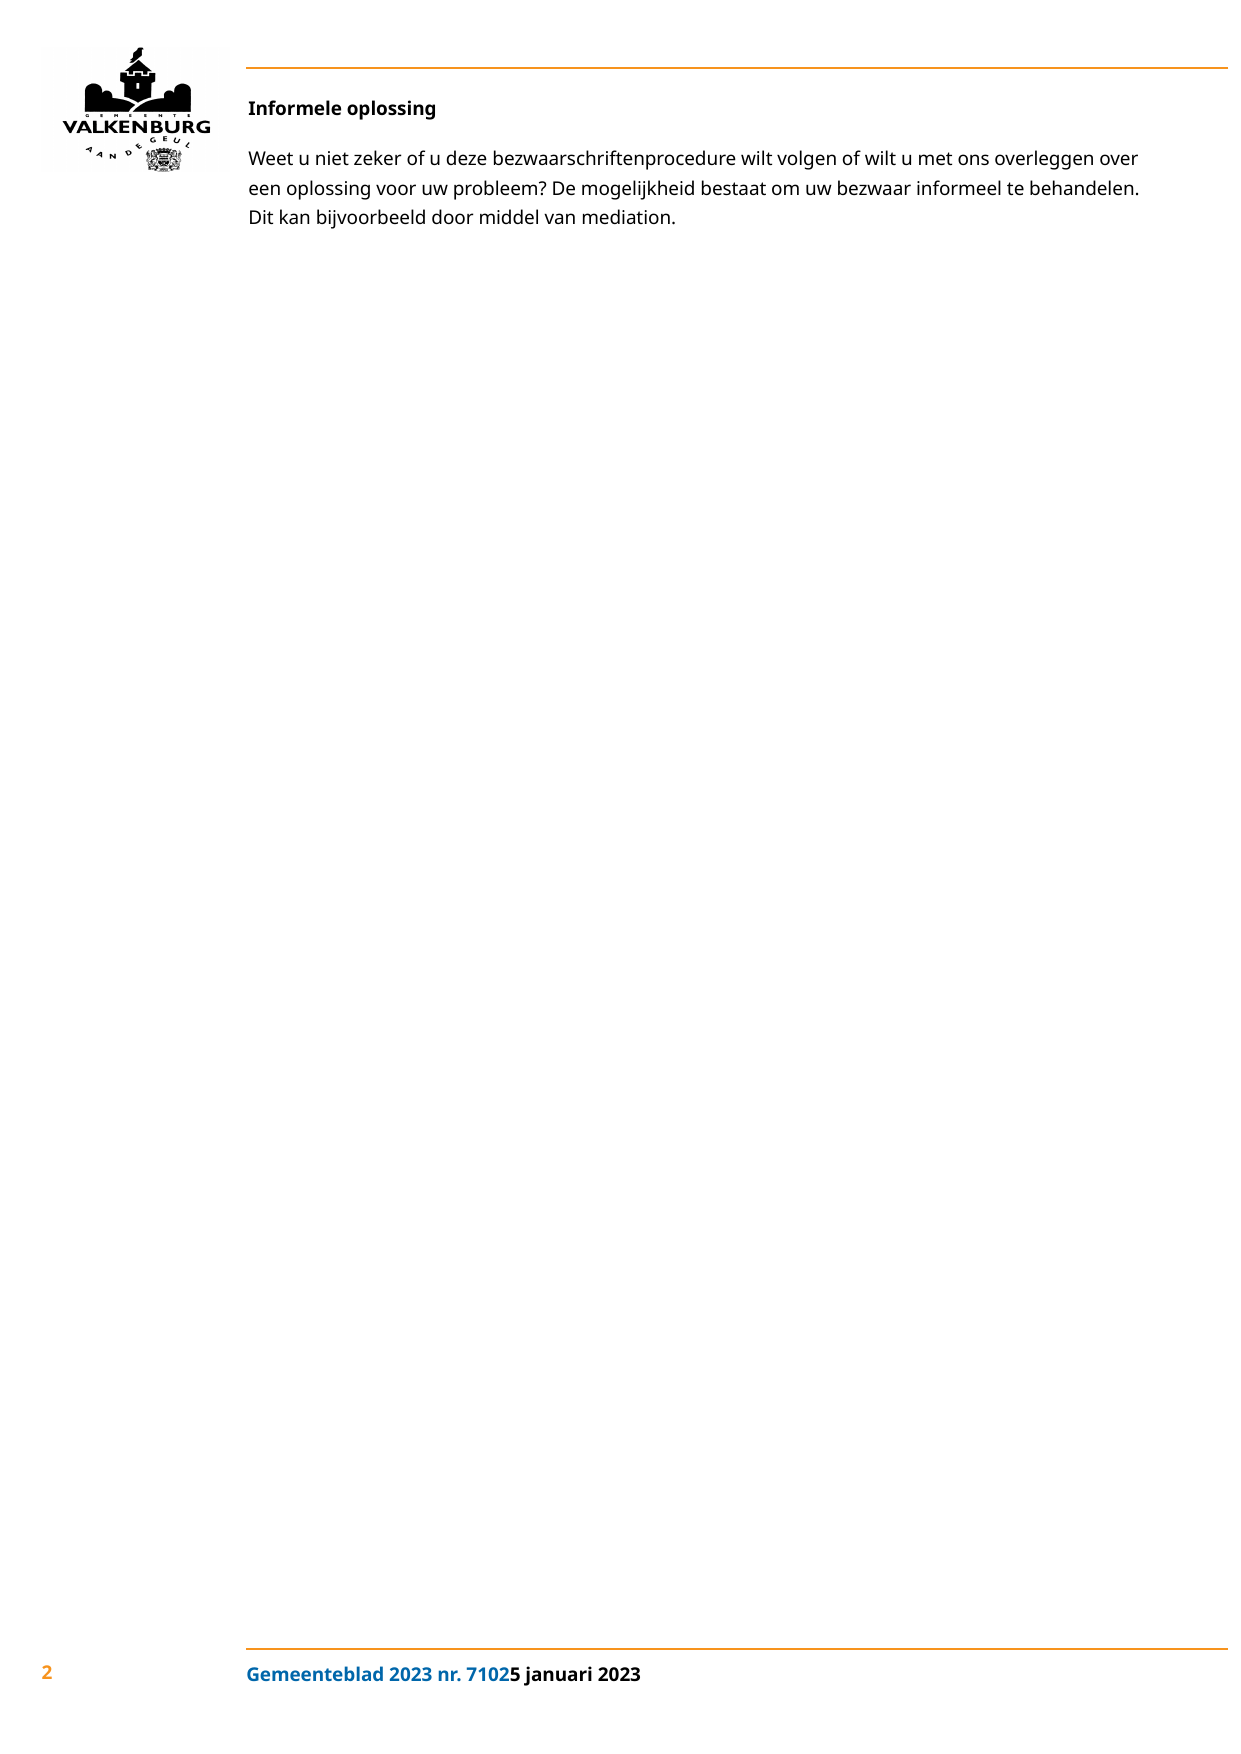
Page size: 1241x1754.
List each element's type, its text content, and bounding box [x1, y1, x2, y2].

text Weet u niet zeker of u deze bezwaarschriftenprocedure wilt volgen of wilt u met ons overleggen over een oplossing voor uw probleem? De mogelijkheid bestaat om uw bezwaar informeel te behandelen. Dit kan bijvoorbeeld door middel van mediation. [248, 145, 1152, 230]
text Informele oplossing [248, 95, 1152, 121]
picture [41, 47, 231, 172]
